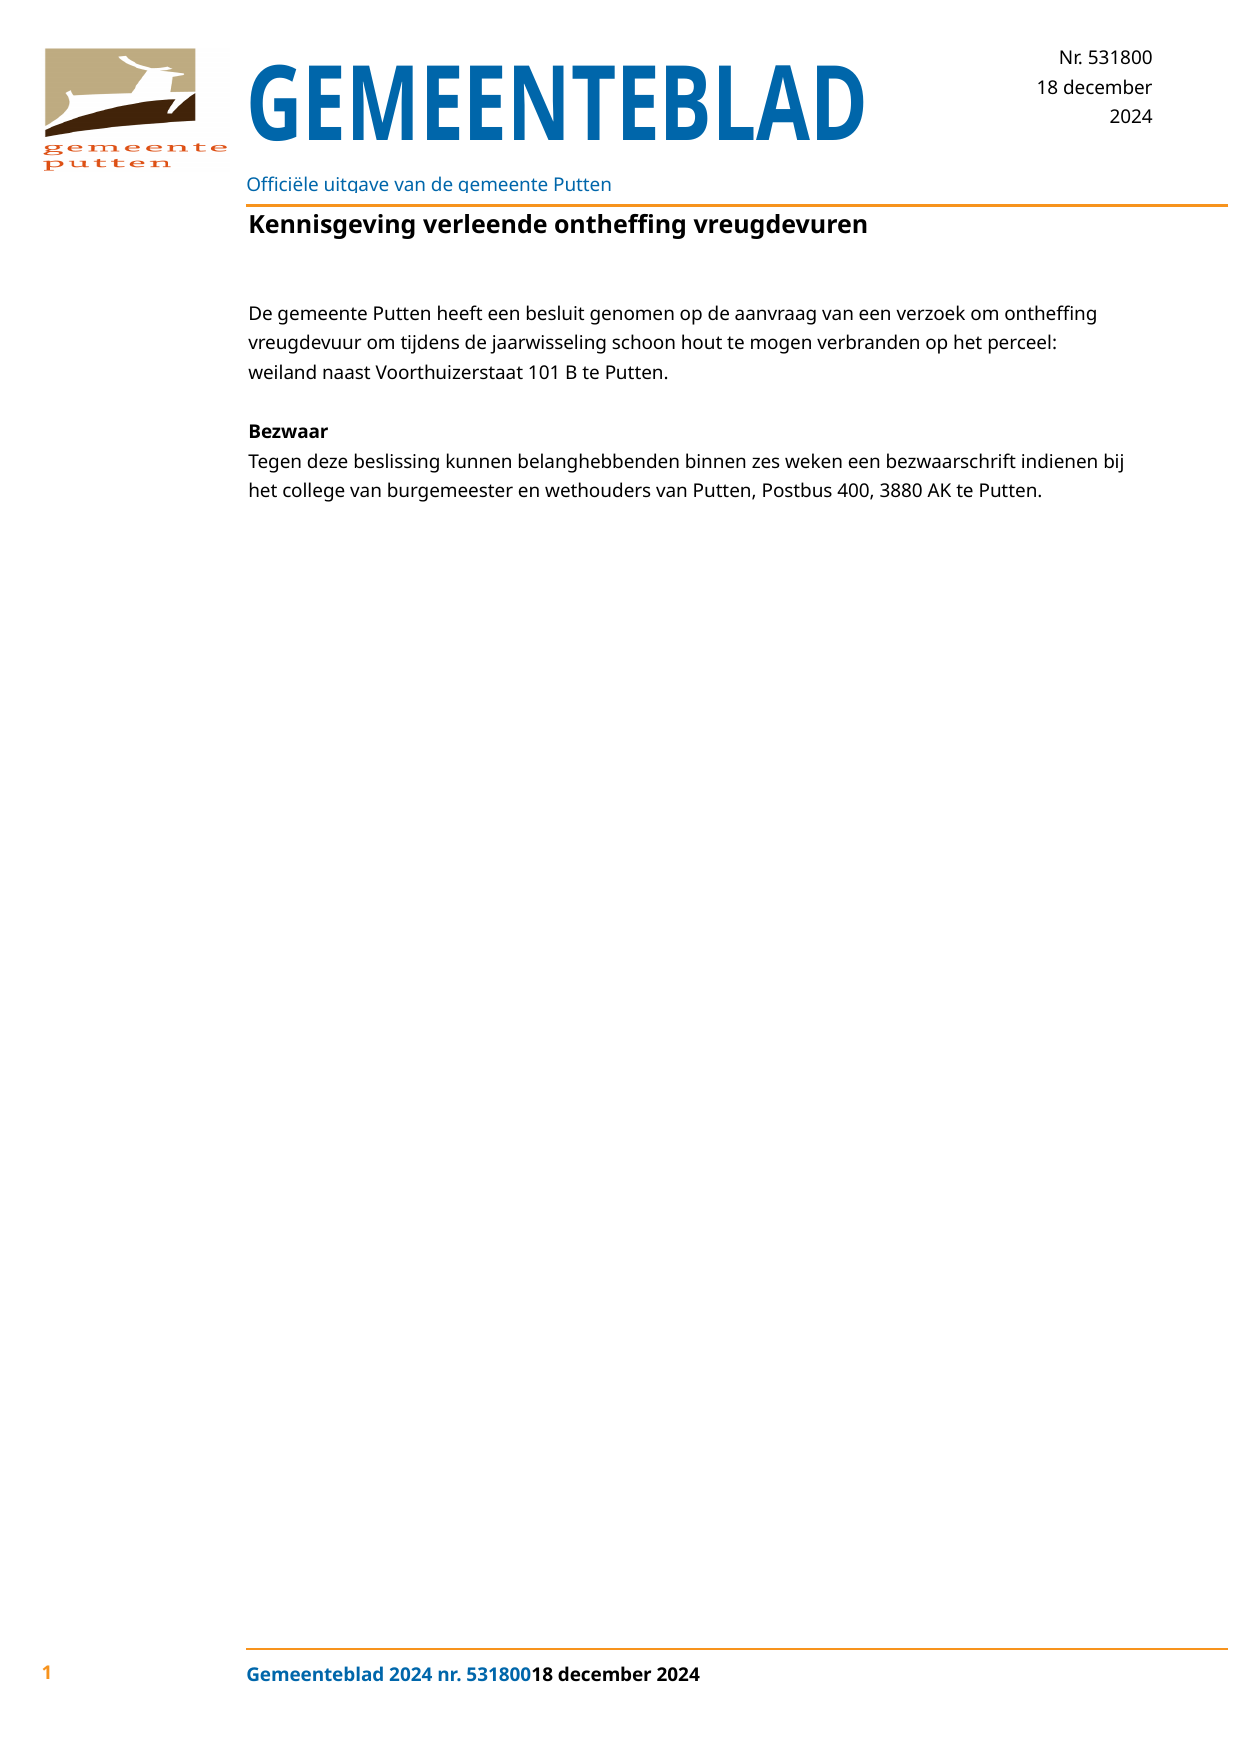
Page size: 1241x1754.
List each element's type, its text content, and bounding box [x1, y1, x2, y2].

text Bezwaar [248, 418, 1152, 444]
picture [41, 47, 231, 172]
text De gemeente Putten heeft een besluit genomen op de aanvraag van een verzoek om ontheffing vreugdevuur om tijdens de jaarwisseling schoon hout te mogen verbranden op het perceel: [248, 300, 1152, 355]
text Tegen deze beslissing kunnen belanghebbenden binnen zes weken een bezwaarschrift indienen bij het college van burgemeester en wethouders van Putten, Postbus 400, 3880 AK te Putten. [248, 448, 1152, 503]
text weiland naast Voorthuizerstaat 101 B te Putten. [248, 359, 1152, 385]
text Kennisgeving verleende ontheffing vreugdevuren [248, 207, 1152, 241]
